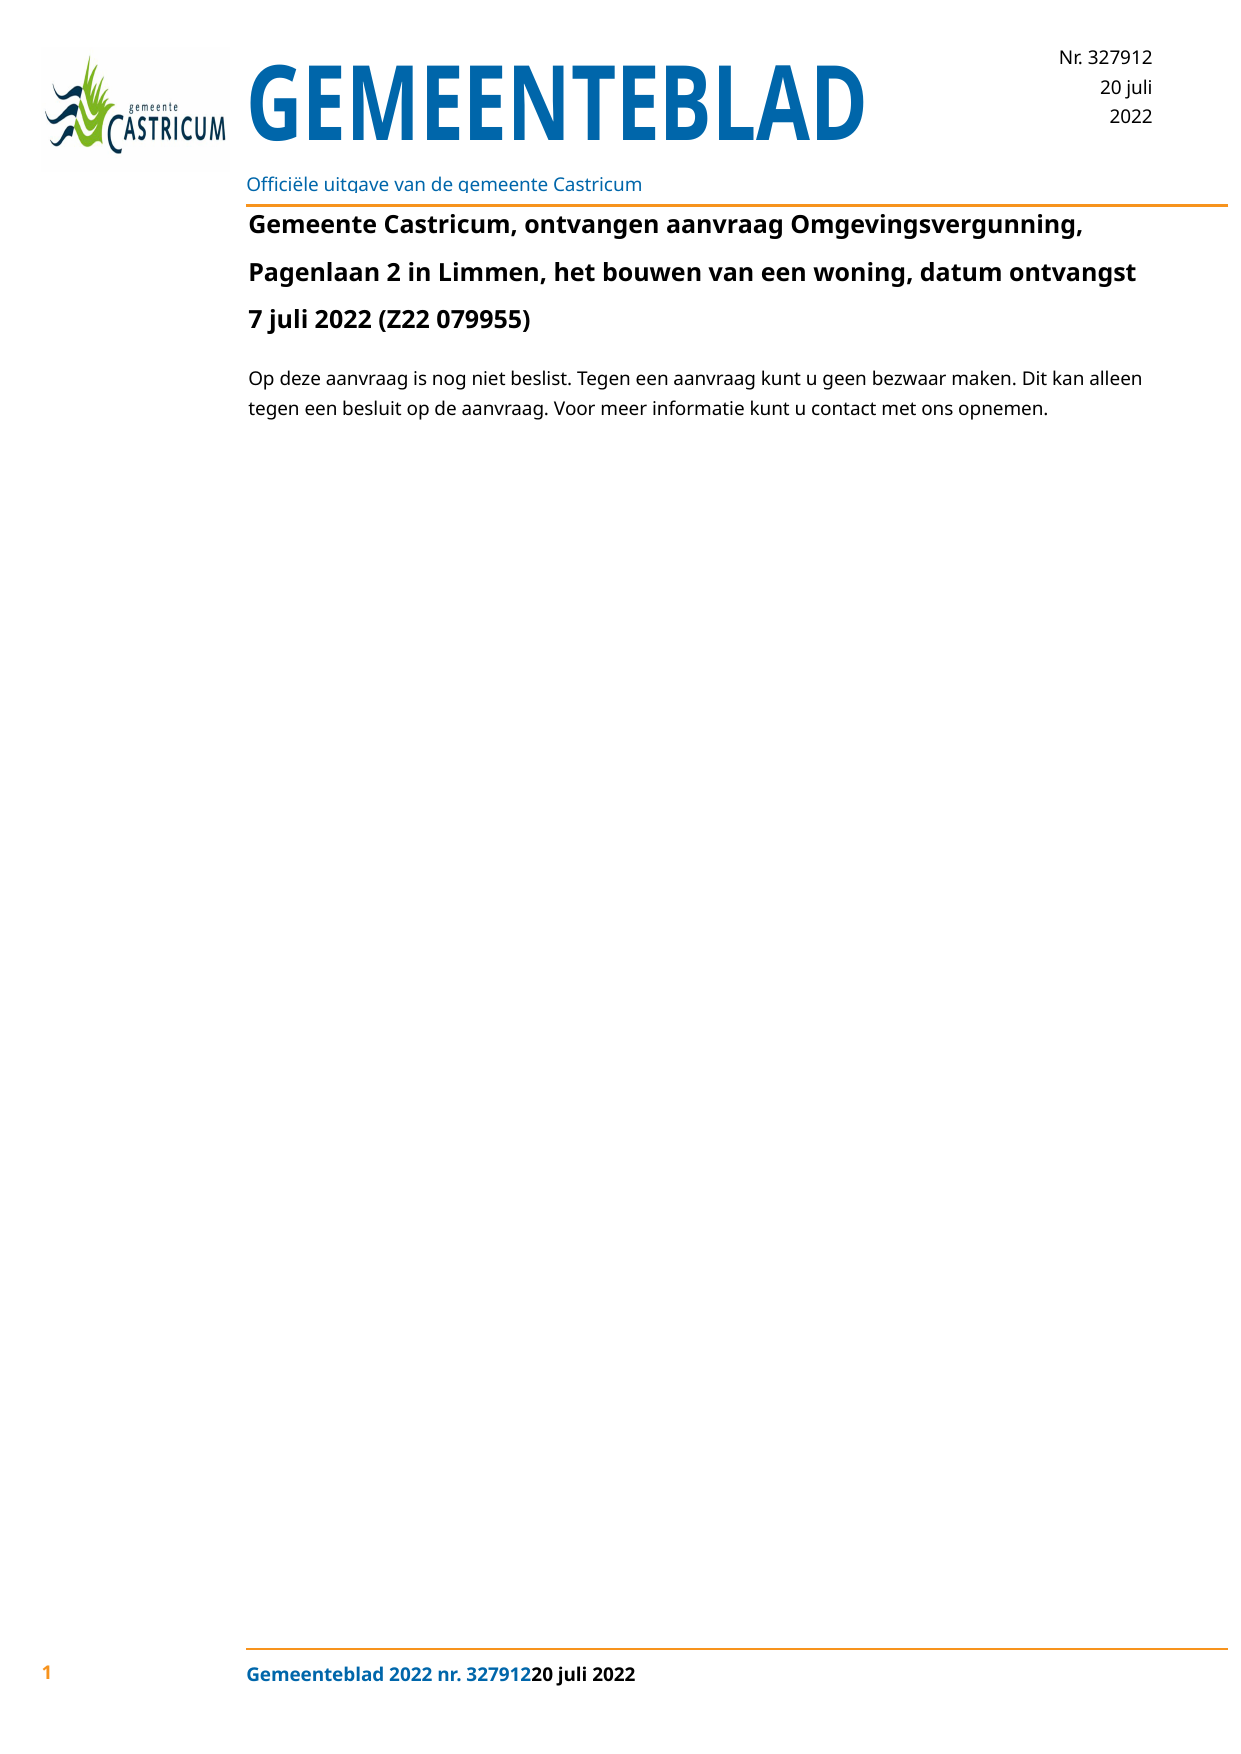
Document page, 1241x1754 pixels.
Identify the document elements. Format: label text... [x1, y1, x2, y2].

text Gemeente Castricum, ontvangen aanvraag Omgevingsvergunning, Pagenlaan 2 in Limmen, het bouwen van een woning, datum ontvangst 7 juli 2022 (Z22 079955) [248, 207, 1152, 336]
picture [41, 47, 231, 172]
text Op deze aanvraag is nog niet beslist. Tegen een aanvraag kunt u geen bezwaar maken. Dit kan alleen tegen een besluit op de aanvraag. Voor meer informatie kunt u contact met ons opnemen. [248, 366, 1152, 421]
